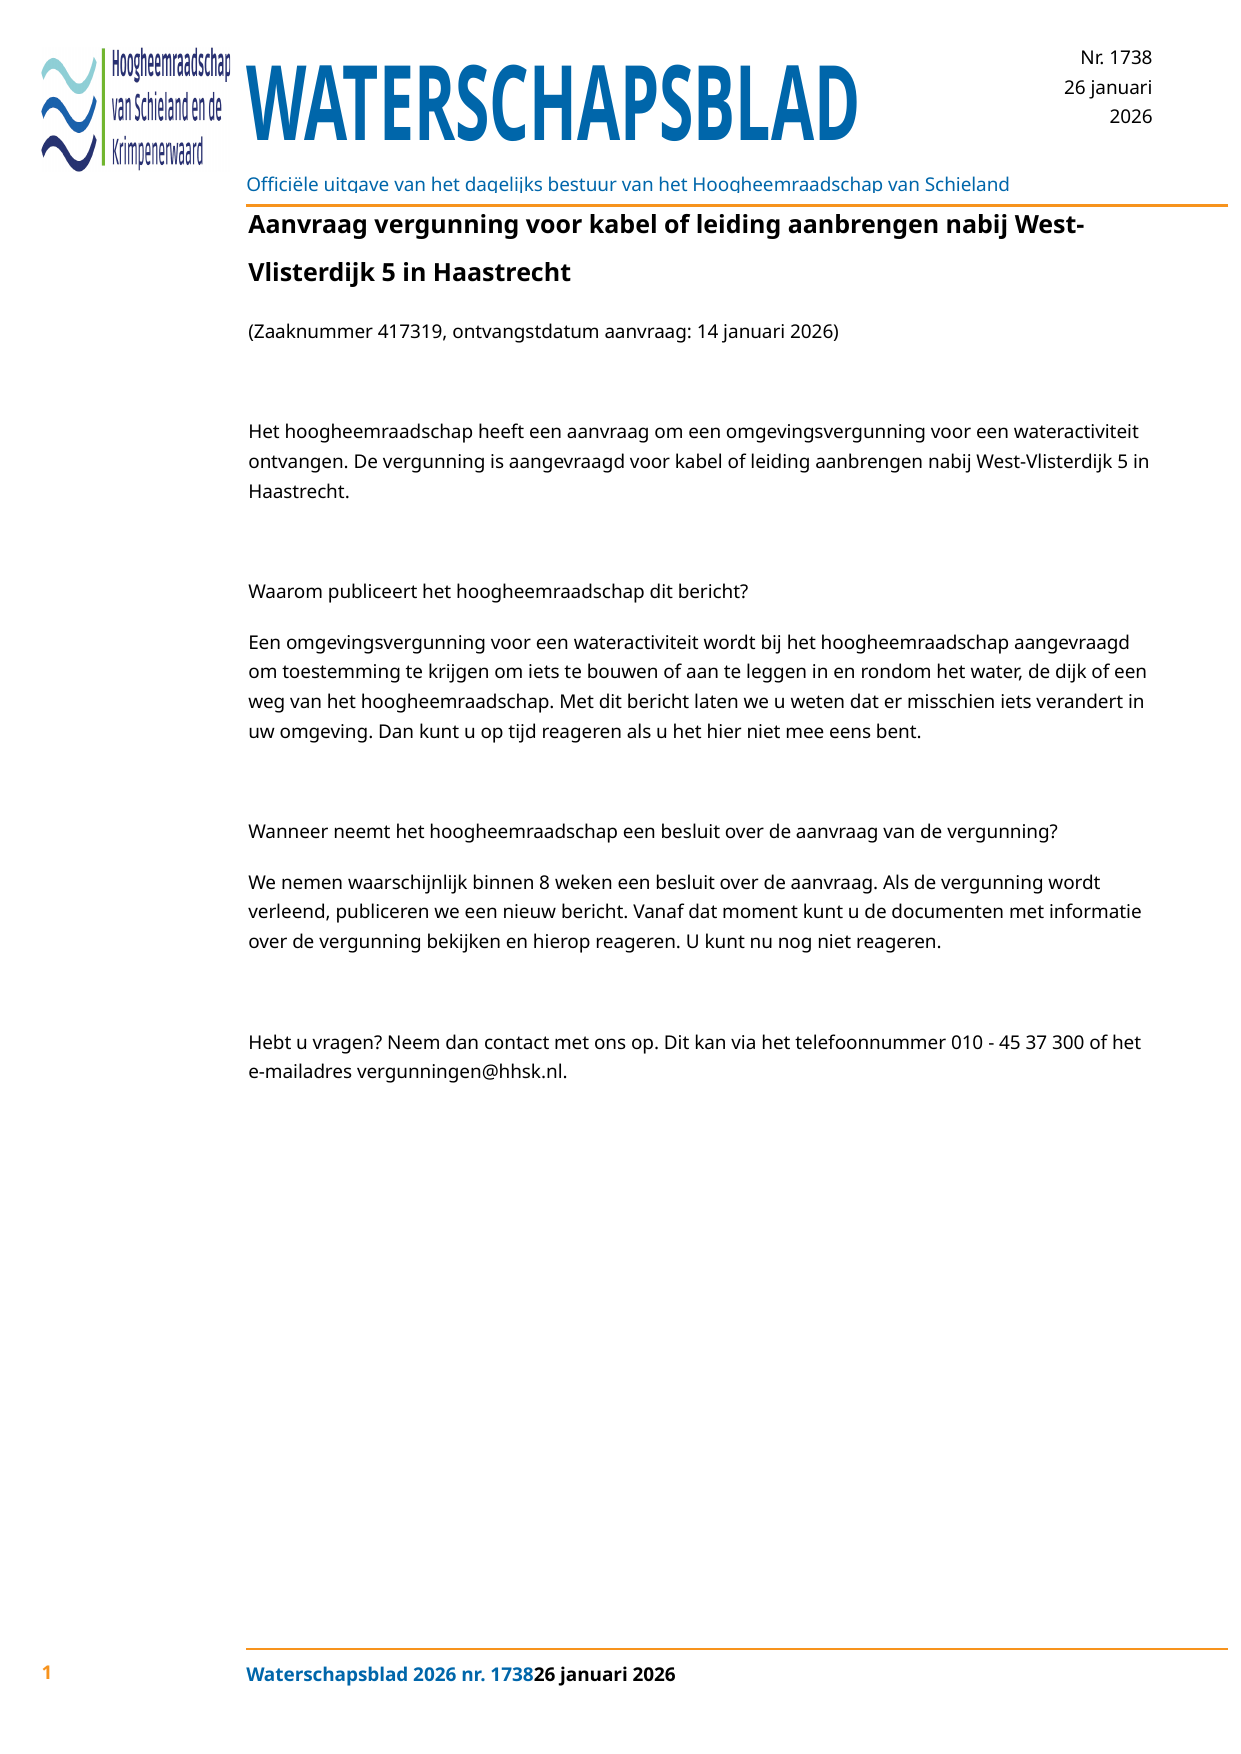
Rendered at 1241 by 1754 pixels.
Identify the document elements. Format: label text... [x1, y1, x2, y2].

text (Zaaknummer 417319, ontvangstdatum aanvraag: 14 januari 2026) [248, 318, 1152, 344]
text Waarom publiceert het hoogheemraadschap dit bericht? [248, 579, 1152, 604]
text We nemen waarschijnlijk binnen 8 weken een besluit over de aanvraag. Als de vergunning wordt verleend, publiceren we een nieuw bericht. Vanaf dat moment kunt u de documenten met informatie over de vergunning bekijken en hierop reageren. U kunt nu nog niet reageren. [248, 869, 1152, 954]
text Hebt u vragen? Neem dan contact met ons op. Dit kan via het telefoonnummer 010 - 45 37 300 of het e-mailadres vergunningen@hhsk.nl. [248, 1029, 1152, 1084]
picture [41, 47, 231, 172]
text Een omgevingsvergunning voor een wateractiviteit wordt bij het hoogheemraadschap aangevraagd om toestemming te krijgen om iets te bouwen of aan te leggen in en rondom het water, de dijk of een weg van het hoogheemraadschap. Met dit bericht laten we u weten dat er misschien iets verandert in uw omgeving. Dan kunt u op tijd reageren als u het hier niet mee eens bent. [248, 629, 1152, 744]
text Aanvraag vergunning voor kabel of leiding aanbrengen nabij West-Vlisterdijk 5 in Haastrecht [248, 207, 1152, 288]
text Wanneer neemt het hoogheemraadschap een besluit over de aanvraag van de vergunning? [248, 819, 1152, 844]
text Het hoogheemraadschap heeft een aanvraag om een omgevingsvergunning voor een wateractiviteit ontvangen. De vergunning is aangevraagd voor kabel of leiding aanbrengen nabij West-Vlisterdijk 5 in Haastrecht. [248, 419, 1152, 504]
